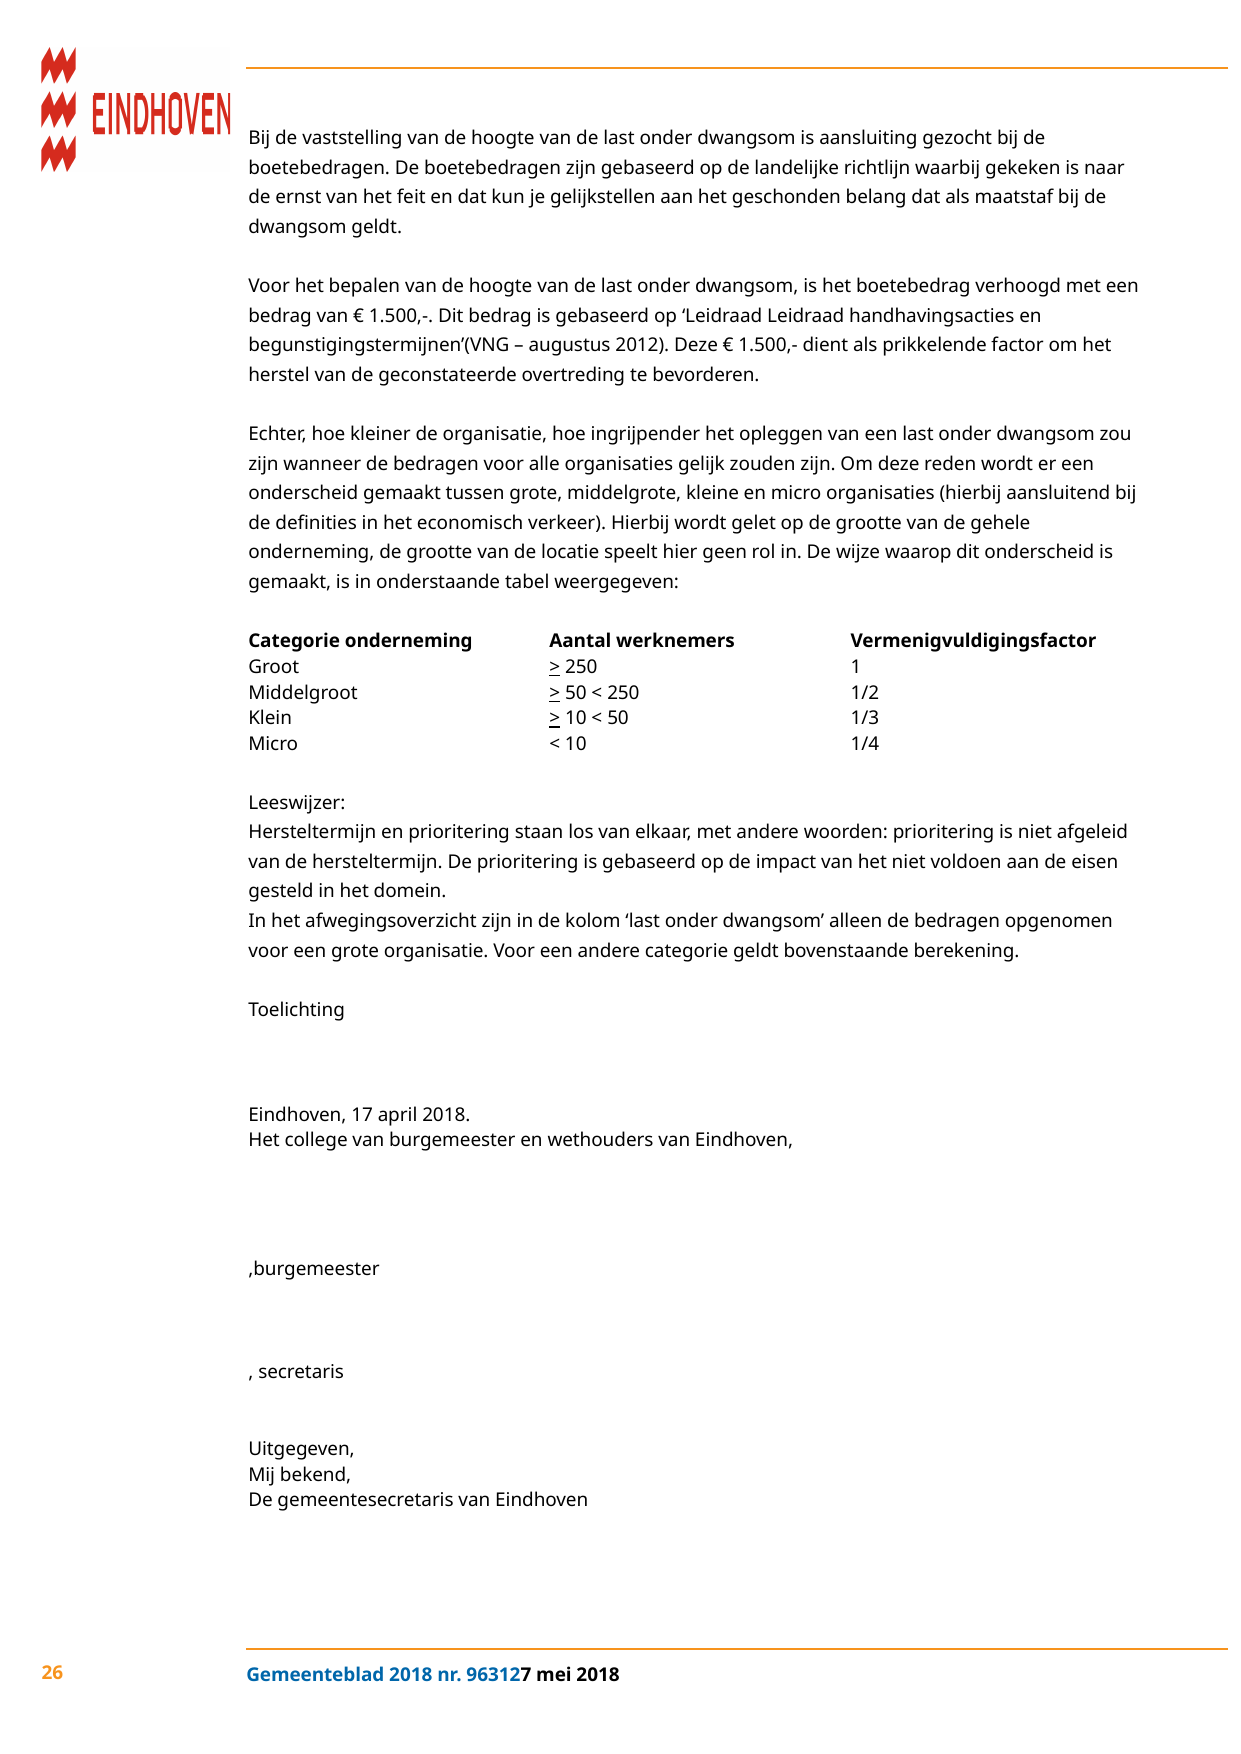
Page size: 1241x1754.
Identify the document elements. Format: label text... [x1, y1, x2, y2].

table_cell Groot [248, 653, 549, 679]
text Toelichting [248, 996, 1152, 1022]
table_cell 1/4 [850, 730, 1152, 756]
text ,burgemeester [248, 1255, 1152, 1281]
text De gemeentesecretaris van Eindhoven [248, 1487, 1152, 1512]
text Hersteltermijn en prioritering staan los van elkaar, met andere woorden: prioritering is niet afgeleid van de hersteltermijn. De prioritering is gebaseerd op de impact van het niet voldoen aan de eisen gesteld in het domein. [248, 818, 1152, 903]
table_cell 1 [850, 653, 1152, 679]
table_header Aantal werknemers [549, 628, 850, 653]
table_cell > 250 [549, 653, 850, 679]
text , secretaris [248, 1358, 1152, 1384]
table_header Vermenigvuldigingsfactor [850, 628, 1152, 653]
table_header Categorie onderneming [248, 628, 549, 653]
text Voor het bepalen van de hoogte van de last onder dwangsom, is het boetebedrag verhoogd met een bedrag van € 1.500,-. Dit bedrag is gebaseerd op ‘Leidraad Leidraad handhavingsacties en begunstigingstermijnen’(VNG – augustus 2012). Deze € 1.500,- dient als prikkelende factor om het herstel van de geconstateerde overtreding te bevorderen. [248, 272, 1152, 387]
text Leeswijzer: [248, 789, 1152, 814]
table_cell Micro [248, 730, 549, 756]
table_cell > 10 < 50 [549, 705, 850, 730]
table_cell 1/2 [850, 679, 1152, 704]
text Mij bekend, [248, 1461, 1152, 1487]
table_cell 1/3 [850, 705, 1152, 730]
text Uitgegeven, [248, 1435, 1152, 1461]
text Echter, hoe kleiner de organisatie, hoe ingrijpender het opleggen van een last onder dwangsom zou zijn wanneer de bedragen voor alle organisaties gelijk zouden zijn. Om deze reden wordt er een onderscheid gemaakt tussen grote, middelgrote, kleine en micro organisaties (hierbij aansluitend bij de definities in het economisch verkeer). Hierbij wordt gelet op de grootte van de gehele onderneming, de grootte van de locatie speelt hier geen rol in. De wijze waarop dit onderscheid is gemaakt, is in onderstaande tabel weergegeven: [248, 420, 1152, 594]
table_cell < 10 [549, 730, 850, 756]
text Het college van burgemeester en wethouders van Eindhoven, [248, 1126, 1152, 1152]
text Bij de vaststelling van de hoogte van de last onder dwangsom is aansluiting gezocht bij de boetebedragen. De boetebedragen zijn gebaseerd op de landelijke richtlijn waarbij gekeken is naar de ernst van het feit en dat kun je gelijkstellen aan het geschonden belang dat als maatstaf bij de dwangsom geldt. [248, 124, 1152, 239]
text In het afwegingsoverzicht zijn in de kolom ‘last onder dwangsom’ alleen de bedragen opgenomen voor een grote organisatie. Voor een andere categorie geldt bovenstaande berekening. [248, 907, 1152, 962]
picture [41, 47, 231, 172]
table_cell Middelgroot [248, 679, 549, 704]
table_cell Klein [248, 705, 549, 730]
text Eindhoven, 17 april 2018. [248, 1101, 1152, 1126]
table_cell > 50 < 250 [549, 679, 850, 704]
